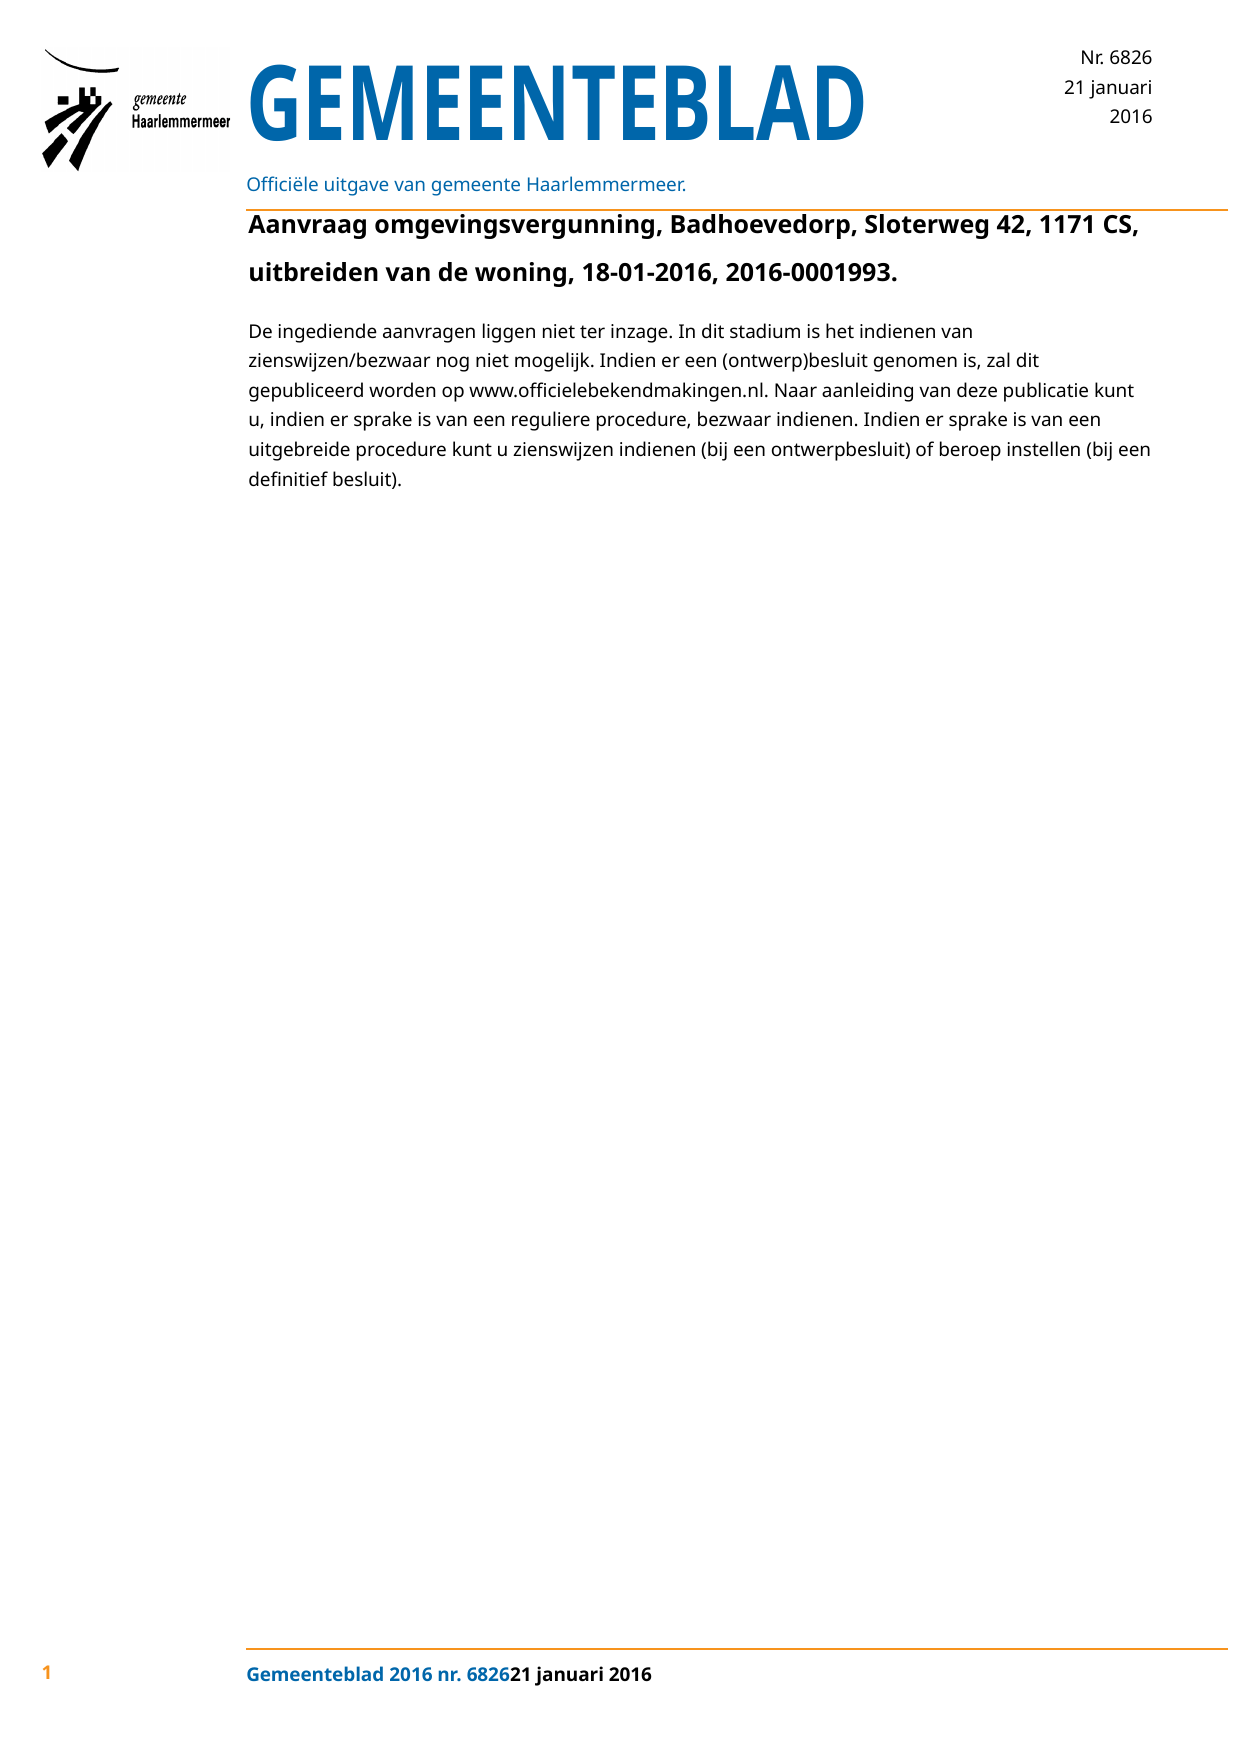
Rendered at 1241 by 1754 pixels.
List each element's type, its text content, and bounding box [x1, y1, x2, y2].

text Aanvraag omgevingsvergunning, Badhoevedorp, Sloterweg 42, 1171 CS, uitbreiden van de woning, 18-01-2016, 2016-0001993. [248, 211, 1152, 288]
text De ingediende aanvragen liggen niet ter inzage. In dit stadium is het indienen van zienswijzen/bezwaar nog niet mogelijk. Indien er een (ontwerp)besluit genomen is, zal dit gepubliceerd worden op www.officielebekendmakingen.nl. Naar aanleiding van deze publicatie kunt u, indien er sprake is van een reguliere procedure, bezwaar indienen. Indien er sprake is van een uitgebreide procedure kunt u zienswijzen indienen (bij een ontwerpbesluit) of beroep instellen (bij een definitief besluit). [248, 318, 1152, 492]
picture [41, 47, 231, 172]
